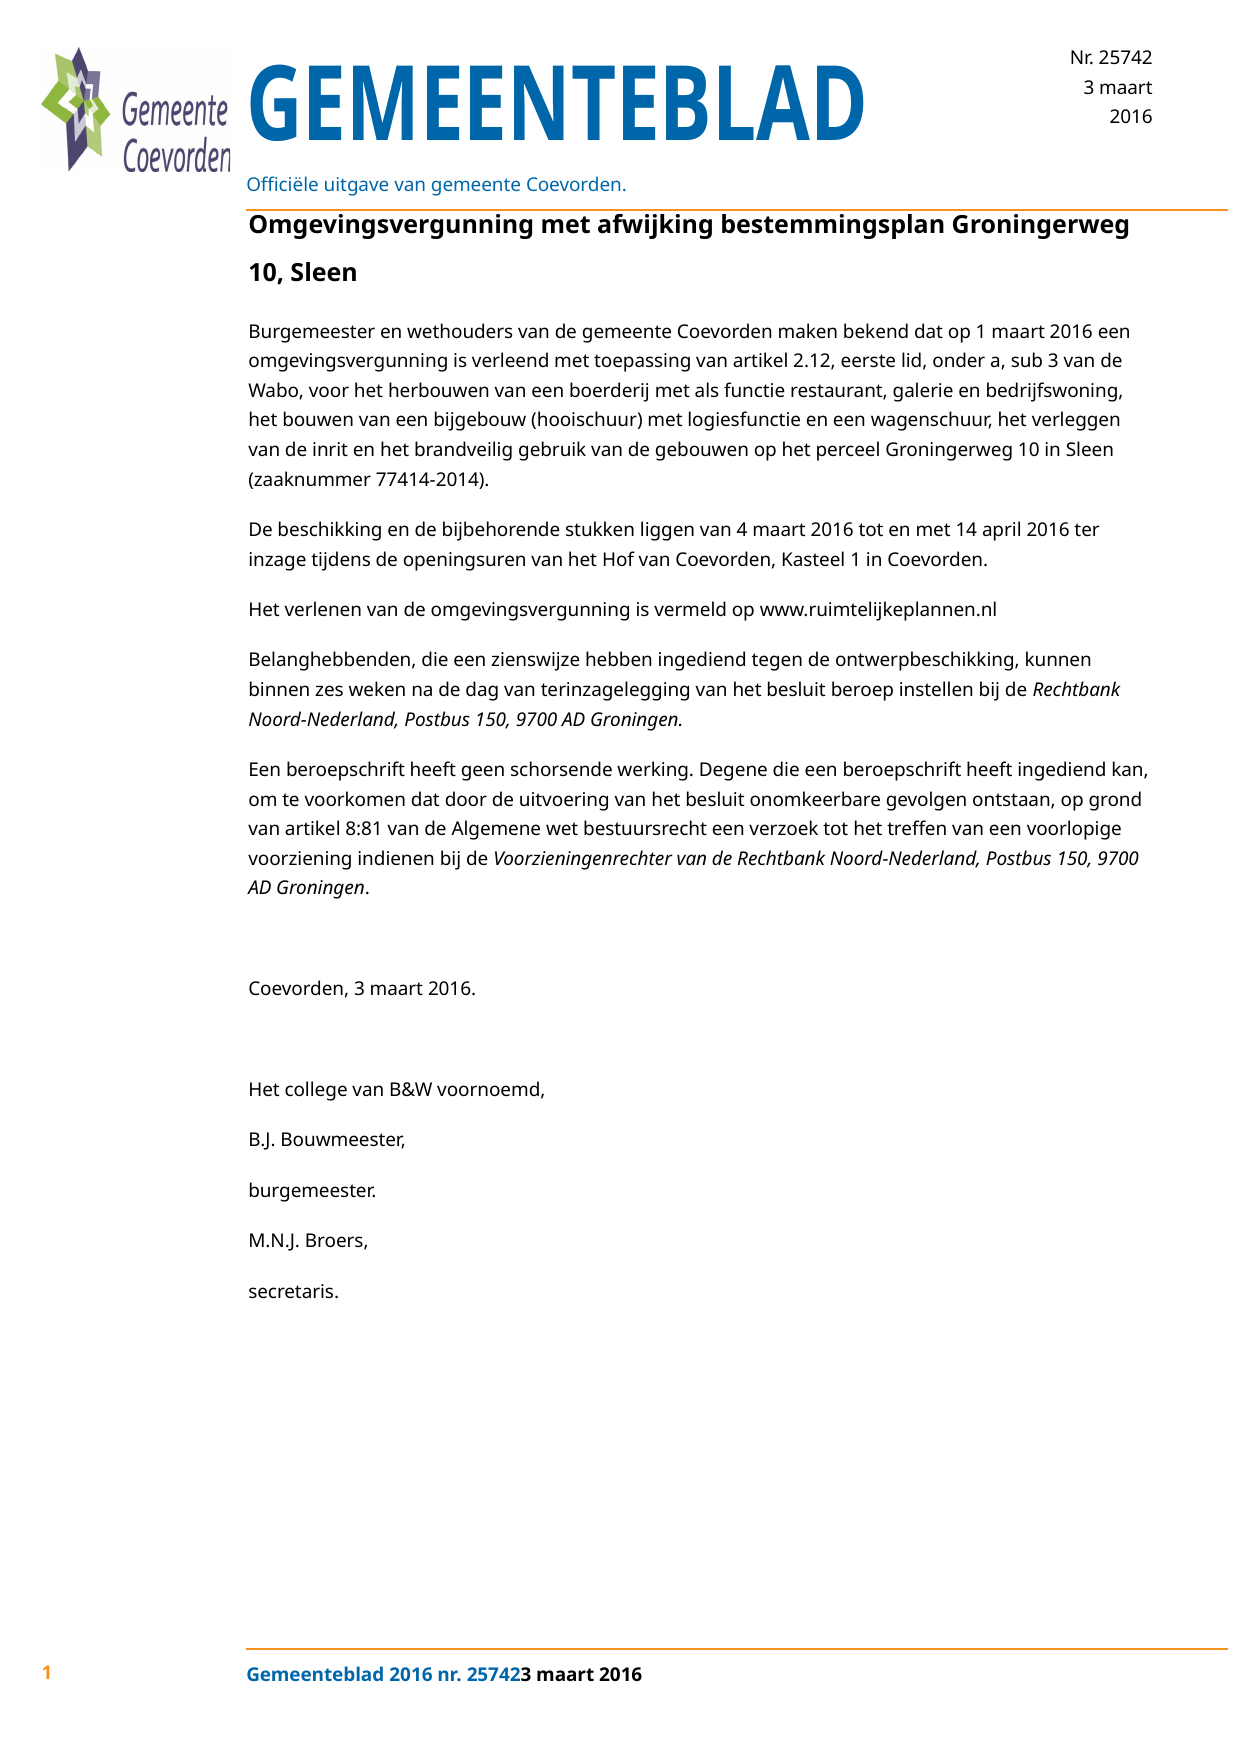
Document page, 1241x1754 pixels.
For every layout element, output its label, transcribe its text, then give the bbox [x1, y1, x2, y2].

text secretaris. [248, 1278, 1152, 1304]
text burgemeester. [248, 1177, 1152, 1203]
text Het college van B&W voornoemd, [248, 1076, 1152, 1102]
picture [41, 47, 231, 172]
text Een beroepschrift heeft geen schorsende werking. Degene die een beroepschrift heeft ingediend kan, om te voorkomen dat door de uitvoering van het besluit onomkeerbare gevolgen ontstaan, op grond van artikel 8:81 van de Algemene wet bestuursrecht een verzoek tot het treffen van een voorlopige voorziening indienen bij de Voorzieningenrechter van de Rechtbank Noord-Nederland, Postbus 150, 9700 AD Groningen. [248, 756, 1152, 900]
text Coevorden, 3 maart 2016. [248, 975, 1152, 1001]
text De beschikking en de bijbehorende stukken liggen van 4 maart 2016 tot en met 14 april 2016 ter inzage tijdens de openingsuren van het Hof van Coevorden, Kasteel 1 in Coevorden. [248, 516, 1152, 572]
text B.J. Bouwmeester, [248, 1127, 1152, 1152]
text Burgemeester en wethouders van de gemeente Coevorden maken bekend dat op 1 maart 2016 een omgevingsvergunning is verleend met toepassing van artikel 2.12, eerste lid, onder a, sub 3 van de Wabo, voor het herbouwen van een boerderij met als functie restaurant, galerie en bedrijfswoning, het bouwen van een bijgebouw (hooischuur) met logiesfunctie en een wagenschuur, het verleggen van de inrit en het brandveilig gebruik van de gebouwen op het perceel Groningerweg 10 in Sleen (zaaknummer 77414-2014). [248, 318, 1152, 492]
text Het verlenen van de omgevingsvergunning is vermeld op www.ruimtelijkeplannen.nl [248, 596, 1152, 622]
text M.N.J. Broers, [248, 1227, 1152, 1253]
text Omgevingsvergunning met afwijking bestemmingsplan Groningerweg 10, Sleen [248, 211, 1152, 288]
text Belanghebbenden, die een zienswijze hebben ingediend tegen de ontwerpbeschikking, kunnen binnen zes weken na de dag van terinzagelegging van het besluit beroep instellen bij de Rechtbank Noord-Nederland, Postbus 150, 9700 AD Groningen. [248, 647, 1152, 732]
